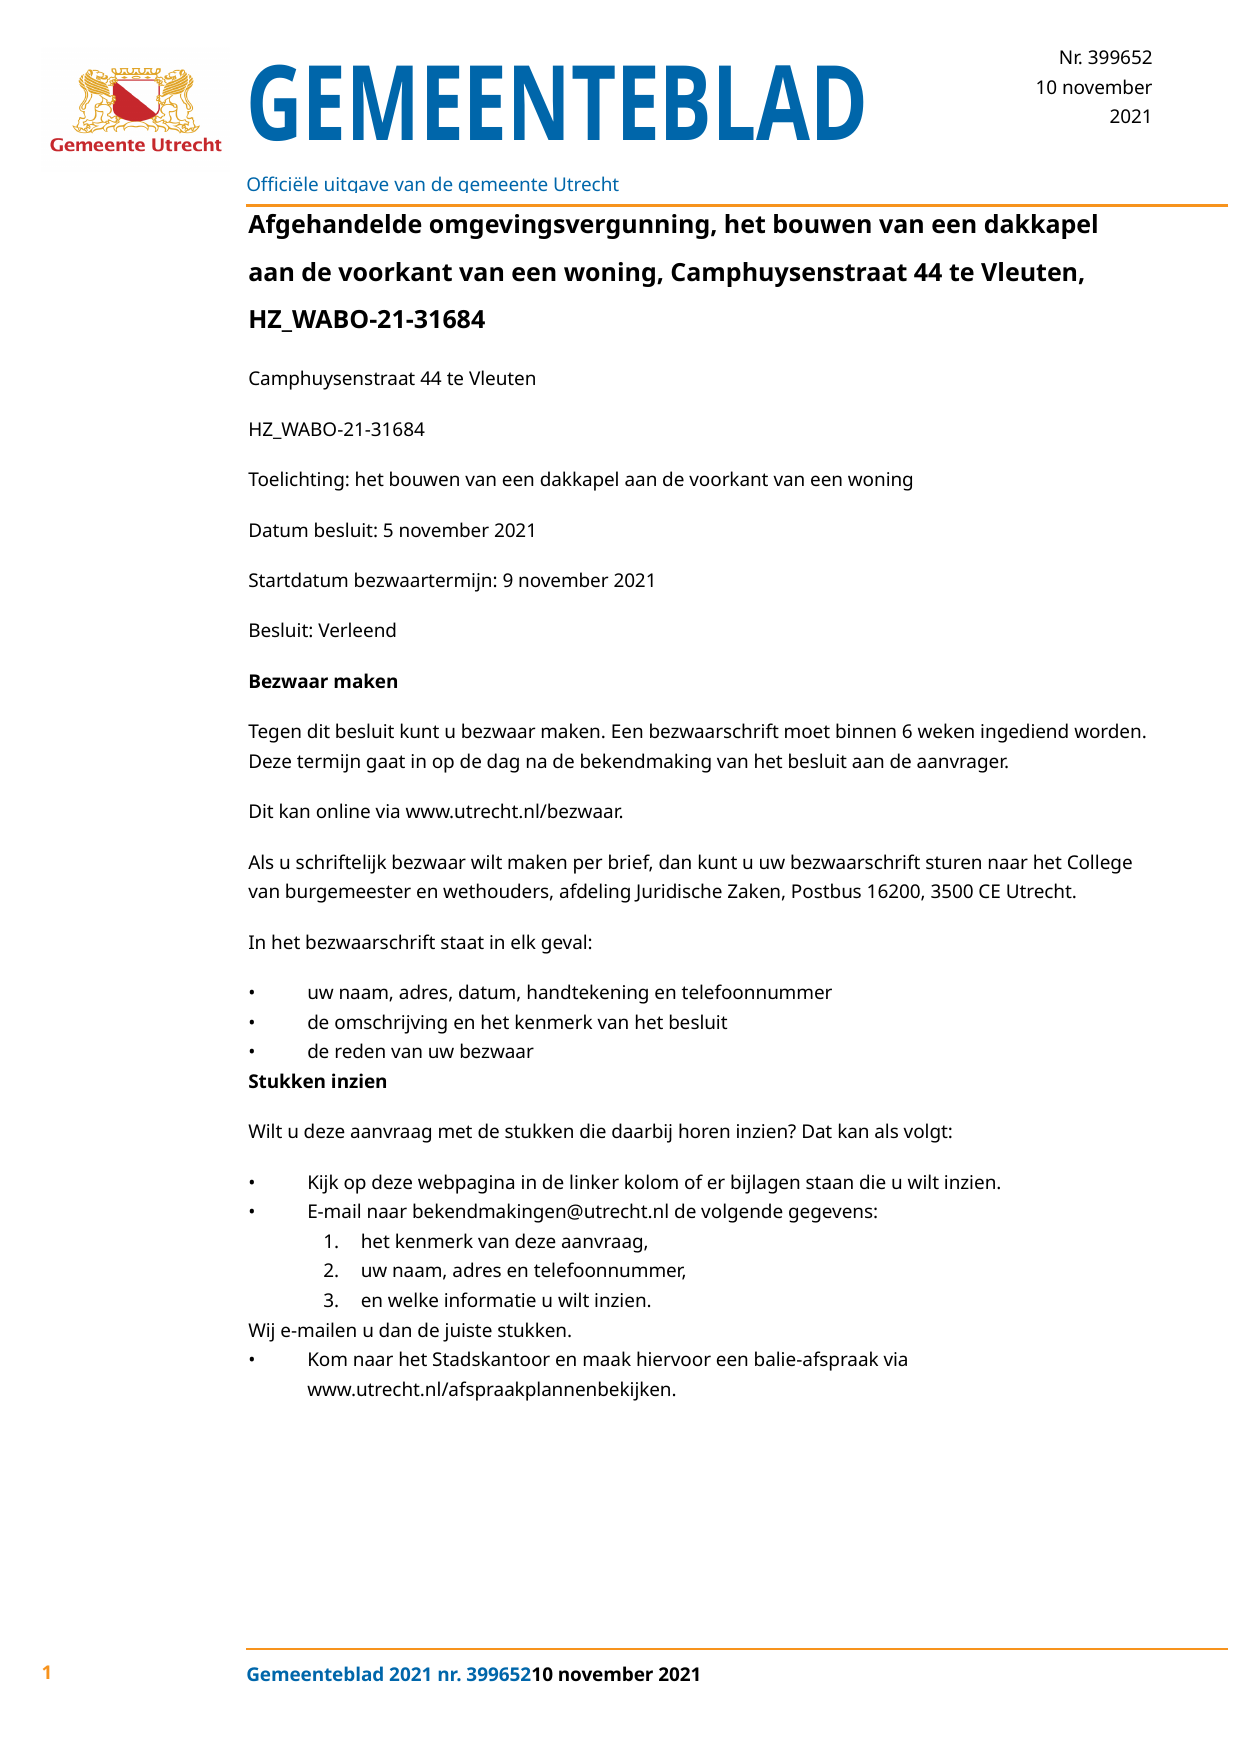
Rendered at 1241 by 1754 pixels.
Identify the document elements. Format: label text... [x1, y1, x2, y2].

list Kijk op deze webpagina in de linker kolom of er bijlagen staan die u wilt inzien. [248, 1169, 1152, 1194]
list uw naam, adres, datum, handtekening en telefoonnummer [248, 979, 1152, 1005]
text Tegen dit besluit kunt u bezwaar maken. Een bezwaarschrift moet binnen 6 weken ingediend worden. Deze termijn gaat in op de dag na de bekendmaking van het besluit aan de aanvrager. [248, 718, 1152, 774]
text Dit kan online via www.utrecht.nl/bezwaar. [248, 798, 1152, 824]
text Afgehandelde omgevingsvergunning, het bouwen van een dakkapel aan de voorkant van een woning, Camphuysenstraat 44 te Vleuten, HZ_WABO-21-31684 [248, 207, 1152, 336]
list E-mail naar bekendmakingen@utrecht.nl de volgende gegevens: [248, 1198, 1152, 1224]
list uw naam, adres en telefoonnummer, [323, 1258, 1152, 1283]
text Datum besluit: 5 november 2021 [248, 517, 1152, 542]
list het kenmerk van deze aanvraag, [323, 1228, 1152, 1254]
text HZ_WABO-21-31684 [248, 416, 1152, 442]
text Wij e-mailen u dan de juiste stukken. [248, 1317, 1152, 1342]
text Wilt u deze aanvraag met de stukken die daarbij horen inzien? Dat kan als volgt: [248, 1118, 1152, 1144]
list Kom naar het Stadskantoor en maak hiervoor een balie-afspraak via www.utrecht.nl/afspraakplannenbekijken. [248, 1346, 1152, 1402]
text Toelichting: het bouwen van een dakkapel aan de voorkant van een woning [248, 466, 1152, 492]
text Stukken inzien [248, 1068, 1152, 1094]
list en welke informatie u wilt inzien. [323, 1287, 1152, 1313]
text Startdatum bezwaartermijn: 9 november 2021 [248, 567, 1152, 593]
text Bezwaar maken [248, 668, 1152, 694]
text Besluit: Verleend [248, 618, 1152, 643]
list de omschrijving en het kenmerk van het besluit [248, 1009, 1152, 1034]
picture [41, 47, 231, 172]
text In het bezwaarschrift staat in elk geval: [248, 929, 1152, 954]
text Als u schriftelijk bezwaar wilt maken per brief, dan kunt u uw bezwaarschrift sturen naar het College van burgemeester en wethouders, afdeling Juridische Zaken, Postbus 16200, 3500 CE Utrecht. [248, 849, 1152, 904]
text Camphuysenstraat 44 te Vleuten [248, 366, 1152, 391]
list de reden van uw bezwaar [248, 1038, 1152, 1064]
